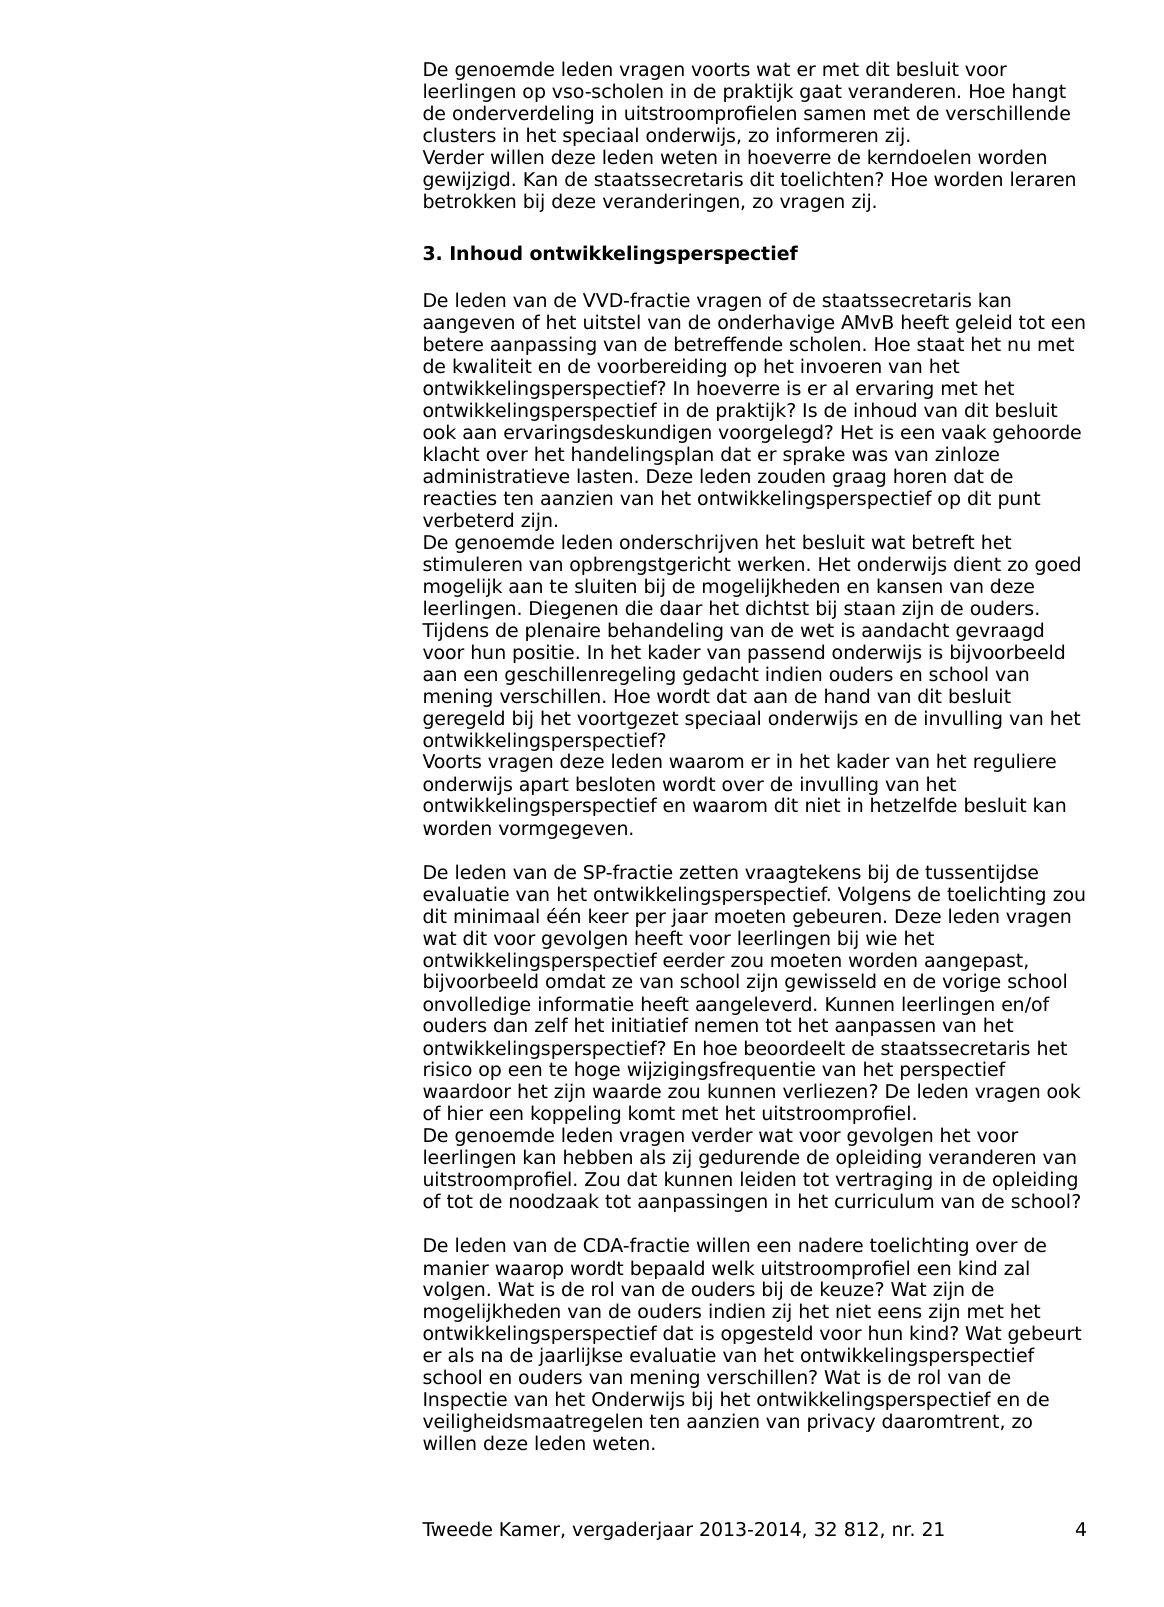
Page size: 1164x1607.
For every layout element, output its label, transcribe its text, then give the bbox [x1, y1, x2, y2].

text De leden van de VVD-fractie vragen of de staatssecretaris kan aangeven of het uitstel van de onderhavige AMvB heeft geleid tot een betere aanpassing van de betreffende scholen. Hoe staat het nu met de kwaliteit en de voorbereiding op het invoeren van het ontwikkelingsperspectief? In hoeverre is er al ervaring met het ontwikkelingsperspectief in de praktijk? Is de inhoud van dit besluit ook aan ervaringsdeskundigen voorgelegd? Het is een vaak gehoorde klacht over het handelingsplan dat er sprake was van zinloze administratieve lasten. Deze leden zouden graag horen dat de reacties ten aanzien van het ontwikkelingsperspectief op dit punt verbeterd zijn. [422, 290, 1087, 532]
text De leden van de CDA-fractie willen een nadere toelichting over de manier waarop wordt bepaald welk uitstroomprofiel een kind zal volgen. Wat is de rol van de ouders bij de keuze? Wat zijn de mogelijkheden van de ouders indien zij het niet eens zijn met het ontwikkelingsperspectief dat is opgesteld voor hun kind? Wat gebeurt er als na de jaarlijkse evaluatie van het ontwikkelingsperspectief school en ouders van mening verschillen? Wat is de rol van de Inspectie van het Onderwijs bij het ontwikkelingsperspectief en de veiligheidsmaatregelen ten aanzien van privacy daaromtrent, zo willen deze leden weten. [422, 1235, 1087, 1455]
text Verder willen deze leden weten in hoeverre de kerndoelen worden gewijzigd. Kan de staatssecretaris dit toelichten? Hoe worden leraren betrokken bij deze veranderingen, zo vragen zij. [422, 147, 1087, 213]
text De genoemde leden onderschrijven het besluit wat betreft het stimuleren van opbrengstgericht werken. Het onderwijs dient zo goed mogelijk aan te sluiten bij de mogelijkheden en kansen van deze leerlingen. Diegenen die daar het dichtst bij staan zijn de ouders. Tijdens de plenaire behandeling van de wet is aandacht gevraagd voor hun positie. In het kader van passend onderwijs is bijvoorbeeld aan een geschillenregeling gedacht indien ouders en school van mening verschillen. Hoe wordt dat aan de hand van dit besluit geregeld bij het voortgezet speciaal onderwijs en de invulling van het ontwikkelingsperspectief? [422, 532, 1087, 751]
text De genoemde leden vragen verder wat voor gevolgen het voor leerlingen kan hebben als zij gedurende de opleiding veranderen van uitstroomprofiel. Zou dat kunnen leiden tot vertraging in de opleiding of tot de noodzaak tot aanpassingen in het curriculum van de school? [422, 1125, 1087, 1213]
text Voorts vragen deze leden waarom er in het kader van het reguliere onderwijs apart besloten wordt over de invulling van het ontwikkelingsperspectief en waarom dit niet in hetzelfde besluit kan worden vormgegeven. [422, 751, 1087, 839]
text De leden van de SP-fractie zetten vraagtekens bij de tussentijdse evaluatie van het ontwikkelingsperspectief. Volgens de toelichting zou dit minimaal één keer per jaar moeten gebeuren. Deze leden vragen wat dit voor gevolgen heeft voor leerlingen bij wie het ontwikkelingsperspectief eerder zou moeten worden aangepast, bijvoorbeeld omdat ze van school zijn gewisseld en de vorige school onvolledige informatie heeft aangeleverd. Kunnen leerlingen en/of ouders dan zelf het initiatief nemen tot het aanpassen van het ontwikkelingsperspectief? En hoe beoordeelt de staatssecretaris het risico op een te hoge wijzigingsfrequentie van het perspectief waardoor het zijn waarde zou kunnen verliezen? De leden vragen ook of hier een koppeling komt met het uitstroomprofiel. [422, 862, 1087, 1125]
subtitle 3. Inhoud ontwikkelingsperspectief [422, 243, 1087, 265]
text De genoemde leden vragen voorts wat er met dit besluit voor leerlingen op vso-scholen in de praktijk gaat veranderen. Hoe hangt de onderverdeling in uitstroomprofielen samen met de verschillende clusters in het speciaal onderwijs, zo informeren zij. [422, 59, 1087, 147]
